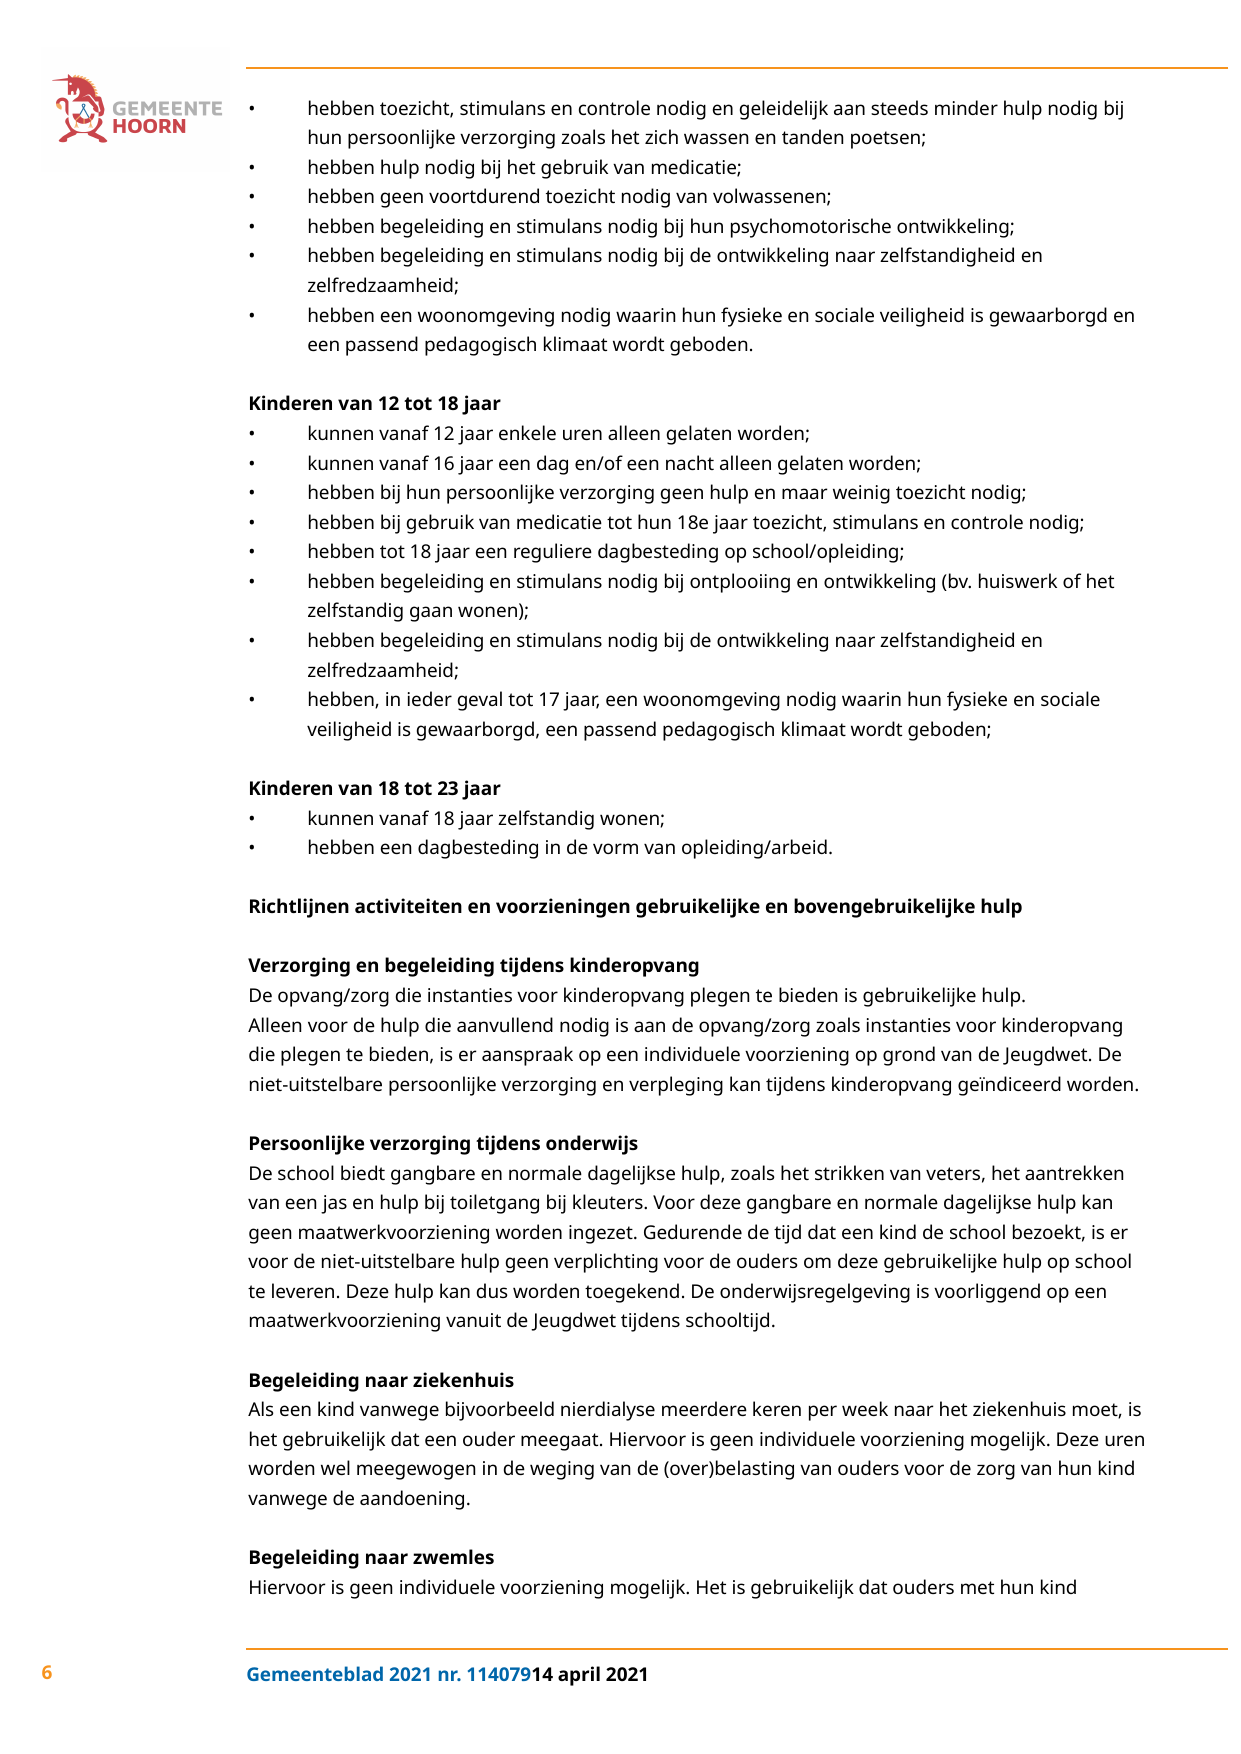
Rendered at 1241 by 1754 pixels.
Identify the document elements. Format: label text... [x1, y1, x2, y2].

list hebben tot 18 jaar een reguliere dagbesteding op school/opleiding; [248, 538, 1152, 564]
list hebben begeleiding en stimulans nodig bij de ontwikkeling naar zelfstandigheid en zelfredzaamheid; [248, 627, 1152, 683]
list hebben bij gebruik van medicatie tot hun 18e jaar toezicht, stimulans en controle nodig; [248, 509, 1152, 535]
list kunnen vanaf 16 jaar een dag en/of een nacht alleen gelaten worden; [248, 450, 1152, 476]
text Begeleiding naar zwemles [248, 1544, 1152, 1570]
text Persoonlijke verzorging tijdens onderwijs [248, 1130, 1152, 1156]
list hebben, in ieder geval tot 17 jaar, een woonomgeving nodig waarin hun fysieke en sociale veiligheid is gewaarborgd, een passend pedagogisch klimaat wordt geboden; [248, 686, 1152, 742]
list hebben een woonomgeving nodig waarin hun fysieke en sociale veiligheid is gewaarborgd en een passend pedagogisch klimaat wordt geboden. [248, 302, 1152, 357]
list hebben begeleiding en stimulans nodig bij hun psychomotorische ontwikkeling; [248, 213, 1152, 239]
picture [41, 47, 231, 172]
text De school biedt gangbare en normale dagelijkse hulp, zoals het strikken van veters, het aantrekken van een jas en hulp bij toiletgang bij kleuters. Voor deze gangbare en normale dagelijkse hulp kan geen maatwerkvoorziening worden ingezet. Gedurende de tijd dat een kind de school bezoekt, is er voor de niet-uitstelbare hulp geen verplichting voor de ouders om deze gebruikelijke hulp op school te leveren. Deze hulp kan dus worden toegekend. De onderwijsregelgeving is voorliggend op een maatwerkvoorziening vanuit de Jeugdwet tijdens schooltijd. [248, 1160, 1152, 1333]
list hebben hulp nodig bij het gebruik van medicatie; [248, 154, 1152, 180]
text Kinderen van 18 tot 23 jaar [248, 775, 1152, 801]
text Als een kind vanwege bijvoorbeeld nierdialyse meerdere keren per week naar het ziekenhuis moet, is het gebruikelijk dat een ouder meegaat. Hiervoor is geen individuele voorziening mogelijk. Deze uren worden wel meegewogen in de weging van de (over)belasting van ouders voor de zorg van hun kind vanwege de aandoening. [248, 1396, 1152, 1511]
text De opvang/zorg die instanties voor kinderopvang plegen te bieden is gebruikelijke hulp. [248, 982, 1152, 1008]
text Alleen voor de hulp die aanvullend nodig is aan de opvang/zorg zoals instanties voor kinderopvang die plegen te bieden, is er aanspraak op een individuele voorziening op grond van de Jeugdwet. De niet-uitstelbare persoonlijke verzorging en verpleging kan tijdens kinderopvang geïndiceerd worden. [248, 1012, 1152, 1097]
list hebben bij hun persoonlijke verzorging geen hulp en maar weinig toezicht nodig; [248, 479, 1152, 505]
list hebben een dagbesteding in de vorm van opleiding/arbeid. [248, 834, 1152, 860]
text Hiervoor is geen individuele voorziening mogelijk. Het is gebruikelijk dat ouders met hun kind [248, 1574, 1152, 1600]
text Kinderen van 12 tot 18 jaar [248, 391, 1152, 416]
list hebben geen voortdurend toezicht nodig van volwassenen; [248, 183, 1152, 209]
text Verzorging en begeleiding tijdens kinderopvang [248, 953, 1152, 978]
text Richtlijnen activiteiten en voorzieningen gebruikelijke en bovengebruikelijke hulp [248, 893, 1152, 919]
list hebben begeleiding en stimulans nodig bij ontplooiing en ontwikkeling (bv. huiswerk of het zelfstandig gaan wonen); [248, 568, 1152, 623]
list kunnen vanaf 12 jaar enkele uren alleen gelaten worden; [248, 420, 1152, 446]
text Begeleiding naar ziekenhuis [248, 1367, 1152, 1393]
list hebben begeleiding en stimulans nodig bij de ontwikkeling naar zelfstandigheid en zelfredzaamheid; [248, 243, 1152, 298]
list hebben toezicht, stimulans en controle nodig en geleidelijk aan steeds minder hulp nodig bij hun persoonlijke verzorging zoals het zich wassen en tanden poetsen; [248, 95, 1152, 150]
list kunnen vanaf 18 jaar zelfstandig wonen; [248, 805, 1152, 831]
